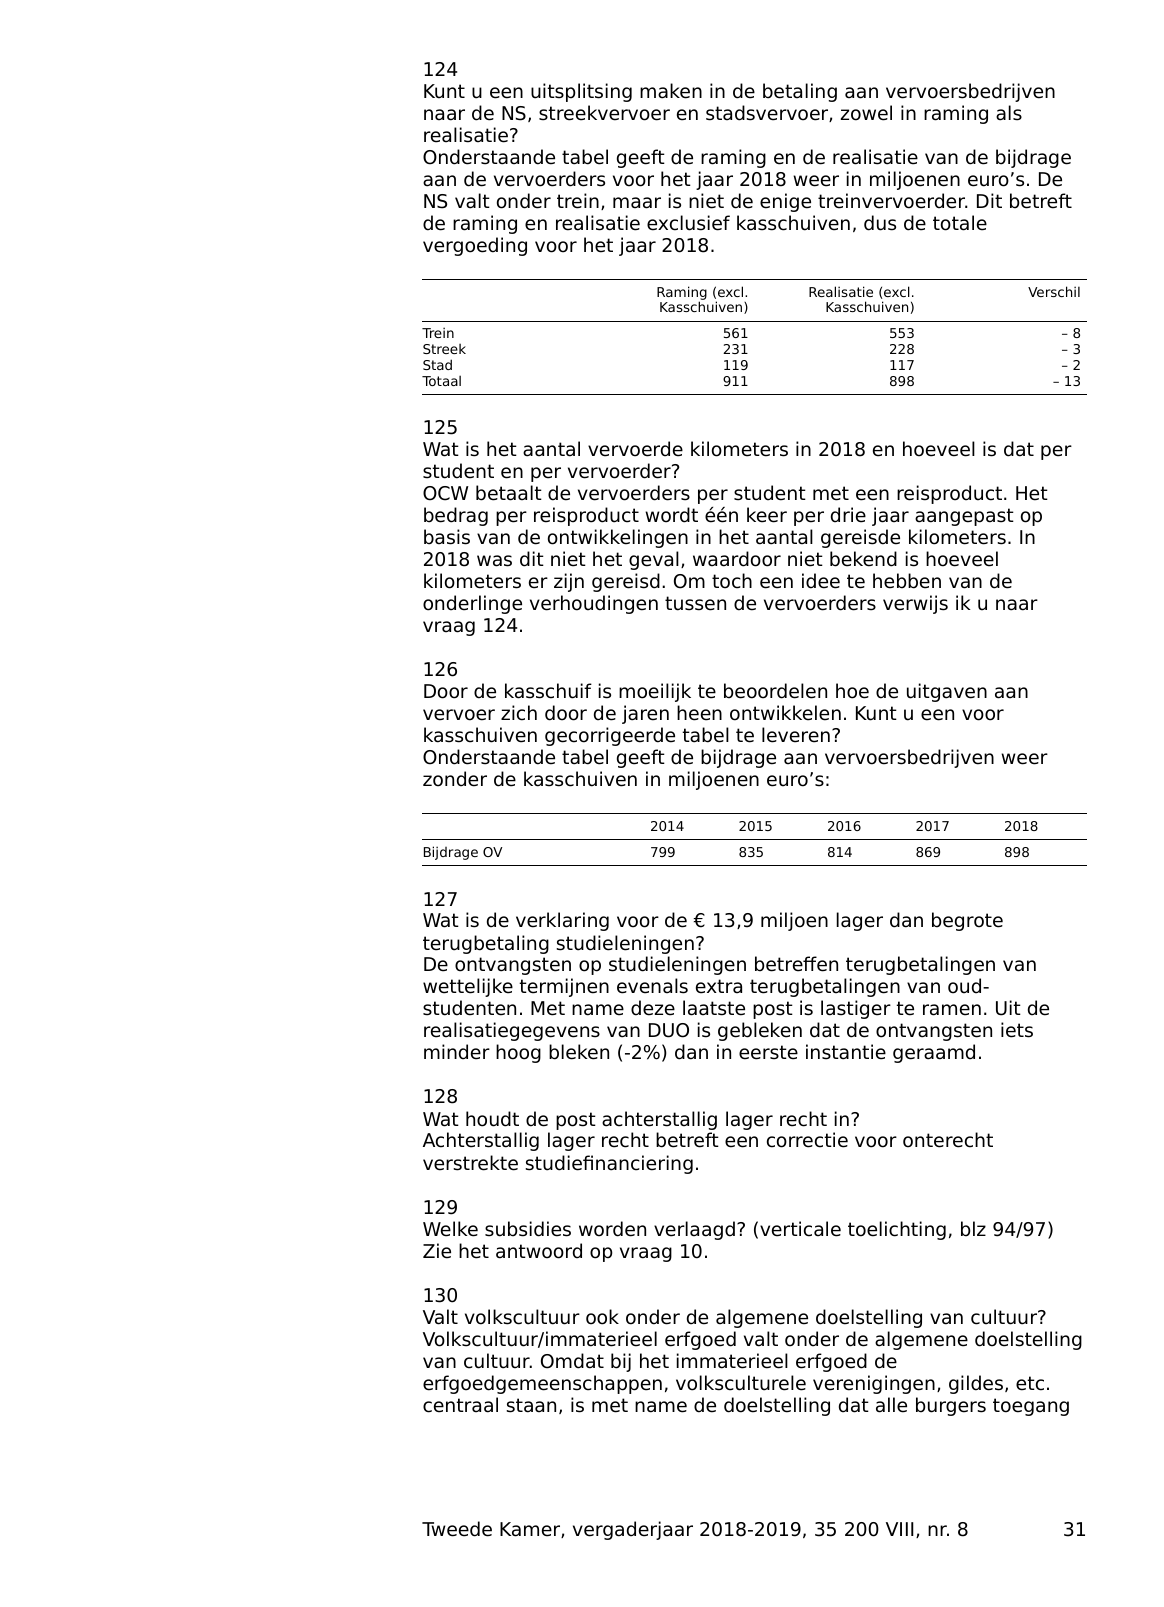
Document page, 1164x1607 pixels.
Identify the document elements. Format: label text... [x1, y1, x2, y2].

table_cell 814 [821, 840, 909, 865]
table_header 2016 [821, 814, 909, 839]
text OCW betaalt de vervoerders per student met een reisproduct. Het bedrag per reisproduct wordt één keer per drie jaar aangepast op basis van de ontwikkelingen in het aantal gereisde kilometers. In 2018 was dit niet het geval, waardoor niet bekend is hoeveel kilometers er zijn gereisd. Om toch een idee te hebben van de onderlinge verhoudingen tussen de vervoerders verwijs ik u naar vraag 124. [422, 483, 1087, 637]
table_cell Stad [422, 358, 588, 373]
text 128 [422, 1086, 1087, 1108]
text Wat is de verklaring voor de € 13,9 miljoen lager dan begrote terugbetaling studieleningen? [422, 910, 1087, 954]
text Zie het antwoord op vraag 10. [422, 1241, 1087, 1262]
text 125 [422, 417, 1087, 439]
table_cell 119 [588, 358, 754, 373]
table_header Raming (excl. Kasschuiven) [588, 280, 754, 321]
table_cell – 2 [921, 358, 1087, 373]
text 129 [422, 1197, 1087, 1218]
table_cell 553 [754, 322, 921, 342]
text Onderstaande tabel geeft de raming en de realisatie van de bijdrage aan de vervoerders voor het jaar 2018 weer in miljoenen euro’s. De NS valt onder trein, maar is niet de enige treinvervoerder. Dit betreft de raming en realisatie exclusief kasschuiven, dus de totale vergoeding voor het jaar 2018. [422, 147, 1087, 257]
text Wat houdt de post achterstallig lager recht in? [422, 1108, 1087, 1130]
table_header 2018 [998, 814, 1087, 839]
table_cell 911 [588, 374, 754, 394]
text 127 [422, 888, 1087, 910]
table_cell 869 [910, 840, 998, 865]
text 124 [422, 59, 1087, 81]
table_header 2017 [910, 814, 998, 839]
table_cell Bijdrage OV [422, 840, 644, 865]
table_cell 561 [588, 322, 754, 342]
text De ontvangsten op studieleningen betreffen terugbetalingen van wettelijke termijnen evenals extra terugbetalingen van oud-studenten. Met name deze laatste post is lastiger te ramen. Uit de realisatiegegevens van DUO is gebleken dat de ontvangsten iets minder hoog bleken (-2%) dan in eerste instantie geraamd. [422, 954, 1087, 1064]
table_cell – 3 [921, 342, 1087, 358]
table_cell 228 [754, 342, 921, 358]
table_header Realisatie (excl. Kasschuiven) [754, 280, 921, 321]
text Volkscultuur/immaterieel erfgoed valt onder de algemene doelstelling van cultuur. Omdat bij het immaterieel erfgoed de erfgoedgemeenschappen, volksculturele verenigingen, gildes, etc. centraal staan, is met name de doelstelling dat alle burgers toegang [422, 1329, 1087, 1417]
table_cell Totaal [422, 374, 588, 394]
table_cell 117 [754, 358, 921, 373]
table_header [422, 280, 588, 321]
table_cell Streek [422, 342, 588, 358]
text Onderstaande tabel geeft de bijdrage aan vervoersbedrijven weer zonder de kasschuiven in miljoenen euro’s: [422, 747, 1087, 791]
table_cell 799 [644, 840, 732, 865]
text Kunt u een uitsplitsing maken in de betaling aan vervoersbedrijven naar de NS, streekvervoer en stadsvervoer, zowel in raming als realisatie? [422, 81, 1087, 147]
table_cell 898 [754, 374, 921, 394]
table_cell Trein [422, 322, 588, 342]
table_header Verschil [921, 280, 1087, 321]
table_header 2015 [732, 814, 821, 839]
text 126 [422, 659, 1087, 681]
table_cell 231 [588, 342, 754, 358]
text Valt volkscultuur ook onder de algemene doelstelling van cultuur? [422, 1307, 1087, 1329]
table_cell 835 [732, 840, 821, 865]
table_header [422, 814, 644, 839]
table_cell 898 [998, 840, 1087, 865]
table_cell – 13 [921, 374, 1087, 394]
text Door de kasschuif is moeilijk te beoordelen hoe de uitgaven aan vervoer zich door de jaren heen ontwikkelen. Kunt u een voor kasschuiven gecorrigeerde tabel te leveren? [422, 681, 1087, 747]
table_header 2014 [644, 814, 732, 839]
table_cell – 8 [921, 322, 1087, 342]
text Welke subsidies worden verlaagd? (verticale toelichting, blz 94/97) [422, 1218, 1087, 1241]
text Achterstallig lager recht betreft een correctie voor onterecht verstrekte studiefinanciering. [422, 1130, 1087, 1174]
text Wat is het aantal vervoerde kilometers in 2018 en hoeveel is dat per student en per vervoerder? [422, 439, 1087, 483]
text 130 [422, 1285, 1087, 1307]
